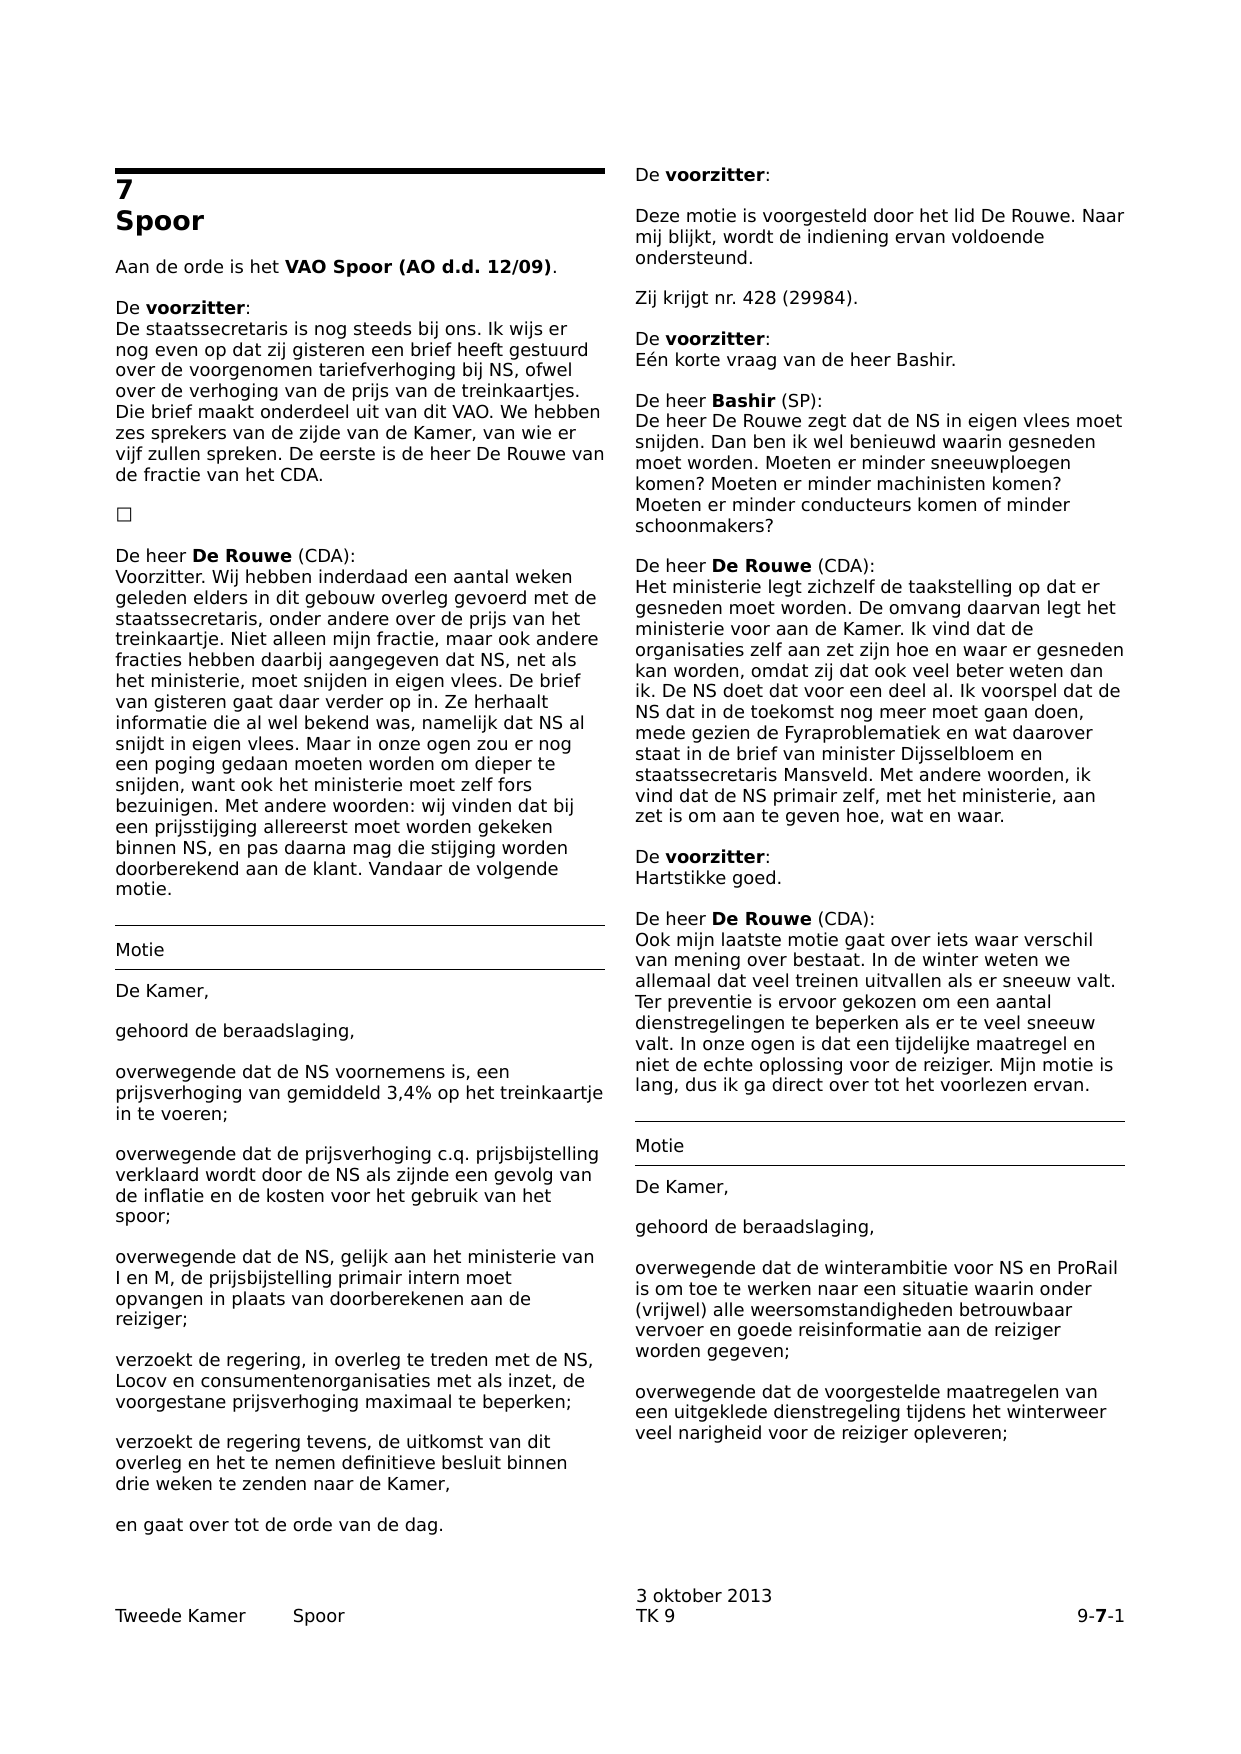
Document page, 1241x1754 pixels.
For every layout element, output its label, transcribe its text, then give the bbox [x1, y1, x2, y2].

text ⬜ [115, 505, 605, 526]
text Motie [635, 1136, 1125, 1157]
text Zij krijgt nr. 428 (29984). [635, 288, 1125, 309]
text De heer De Rouwe zegt dat de NS in eigen vlees moet snijden. Dan ben ik wel benieuwd waarin gesneden moet worden. Moeten er minder sneeuwploegen komen? Moeten er minder machinisten komen? Moeten er minder conducteurs komen of minder schoonmakers? [635, 411, 1125, 536]
text De Kamer, [635, 1177, 1125, 1197]
text overwegende dat de voorgestelde maatregelen van een uitgeklede dienstregeling tijdens het winterweer veel narigheid voor de reiziger opleveren; [635, 1382, 1125, 1444]
text en gaat over tot de orde van de dag. [115, 1514, 605, 1535]
title 7 Spoor [115, 174, 605, 237]
text overwegende dat de winterambitie voor NS en ProRail is om toe te werken naar een situatie waarin onder (vrijwel) alle weersomstandigheden betrouwbaar vervoer en goede reisinformatie aan de reiziger worden gegeven; [635, 1258, 1125, 1362]
text De heer De Rouwe (CDA): [635, 556, 1125, 577]
text De heer Bashir (SP): [635, 391, 1125, 411]
text gehoord de beraadslaging, [635, 1217, 1125, 1238]
text De voorzitter: [635, 847, 1125, 868]
text Deze motie is voorgesteld door het lid De Rouwe. Naar mij blijkt, wordt de indiening ervan voldoende ondersteund. [635, 206, 1125, 268]
text Eén korte vraag van de heer Bashir. [635, 350, 1125, 371]
text De Kamer, [115, 981, 605, 1001]
text Hartstikke goed. [635, 868, 1125, 888]
text verzoekt de regering tevens, de uitkomst van dit overleg en het te nemen definitieve besluit binnen drie weken te zenden naar de Kamer, [115, 1432, 605, 1494]
text De heer De Rouwe (CDA): [115, 546, 605, 567]
text gehoord de beraadslaging, [115, 1021, 605, 1042]
text verzoekt de regering, in overleg te treden met de NS, Locov en consumentenorganisaties met als inzet, de voorgestane prijsverhoging maximaal te beperken; [115, 1350, 605, 1412]
text De voorzitter: [635, 329, 1125, 350]
text De heer De Rouwe (CDA): [635, 908, 1125, 929]
text De staatssecretaris is nog steeds bij ons. Ik wijs er nog even op dat zij gisteren een brief heeft gestuurd over de voorgenomen tariefverhoging bij NS, ofwel over de verhoging van de prijs van de treinkaartjes. Die brief maakt onderdeel uit van dit VAO. We hebben zes sprekers van de zijde van de Kamer, van wie er vijf zullen spreken. De eerste is de heer De Rouwe van de fractie van het CDA. [115, 318, 605, 485]
text De voorzitter: [115, 298, 605, 318]
text Aan de orde is het VAO Spoor (AO d.d. 12/09). [115, 257, 605, 278]
text overwegende dat de NS, gelijk aan het ministerie van I en M, de prijsbijstelling primair intern moet opvangen in plaats van doorberekenen aan de reiziger; [115, 1247, 605, 1330]
text overwegende dat de prijsverhoging c.q. prijsbijstelling verklaard wordt door de NS als zijnde een gevolg van de inflatie en de kosten voor het gebruik van het spoor; [115, 1144, 605, 1227]
text De voorzitter: [635, 165, 1125, 186]
text Ook mijn laatste motie gaat over iets waar verschil van mening over bestaat. In de winter weten we allemaal dat veel treinen uitvallen als er sneeuw valt. Ter preventie is ervoor gekozen om een aantal dienstregelingen te beperken als er te veel sneeuw valt. In onze ogen is dat een tijdelijke maatregel en niet de echte oplossing voor de reiziger. Mijn motie is lang, dus ik ga direct over tot het voorlezen ervan. [635, 929, 1125, 1096]
text overwegende dat de NS voornemens is, een prijsverhoging van gemiddeld 3,4% op het treinkaartje in te voeren; [115, 1062, 605, 1124]
text Motie [115, 940, 605, 961]
text Voorzitter. Wij hebben inderdaad een aantal weken geleden elders in dit gebouw overleg gevoerd met de staatssecretaris, onder andere over de prijs van het treinkaartje. Niet alleen mijn fractie, maar ook andere fracties hebben daarbij aangegeven dat NS, net als het ministerie, moet snijden in eigen vlees. De brief van gisteren gaat daar verder op in. Ze herhaalt informatie die al wel bekend was, namelijk dat NS al snijdt in eigen vlees. Maar in onze ogen zou er nog een poging gedaan moeten worden om dieper te snijden, want ook het ministerie moet zelf fors bezuinigen. Met andere woorden: wij vinden dat bij een prijsstijging allereerst moet worden gekeken binnen NS, en pas daarna mag die stijging worden doorberekend aan de klant. Vandaar de volgende motie. [115, 567, 605, 900]
text Het ministerie legt zichzelf de taakstelling op dat er gesneden moet worden. De omvang daarvan legt het ministerie voor aan de Kamer. Ik vind dat de organisaties zelf aan zet zijn hoe en waar er gesneden kan worden, omdat zij dat ook veel beter weten dan ik. De NS doet dat voor een deel al. Ik voorspel dat de NS dat in de toekomst nog meer moet gaan doen, mede gezien de Fyraproblematiek en wat daarover staat in de brief van minister Dijsselbloem en staatssecretaris Mansveld. Met andere woorden, ik vind dat de NS primair zelf, met het ministerie, aan zet is om aan te geven hoe, wat en waar. [635, 577, 1125, 827]
